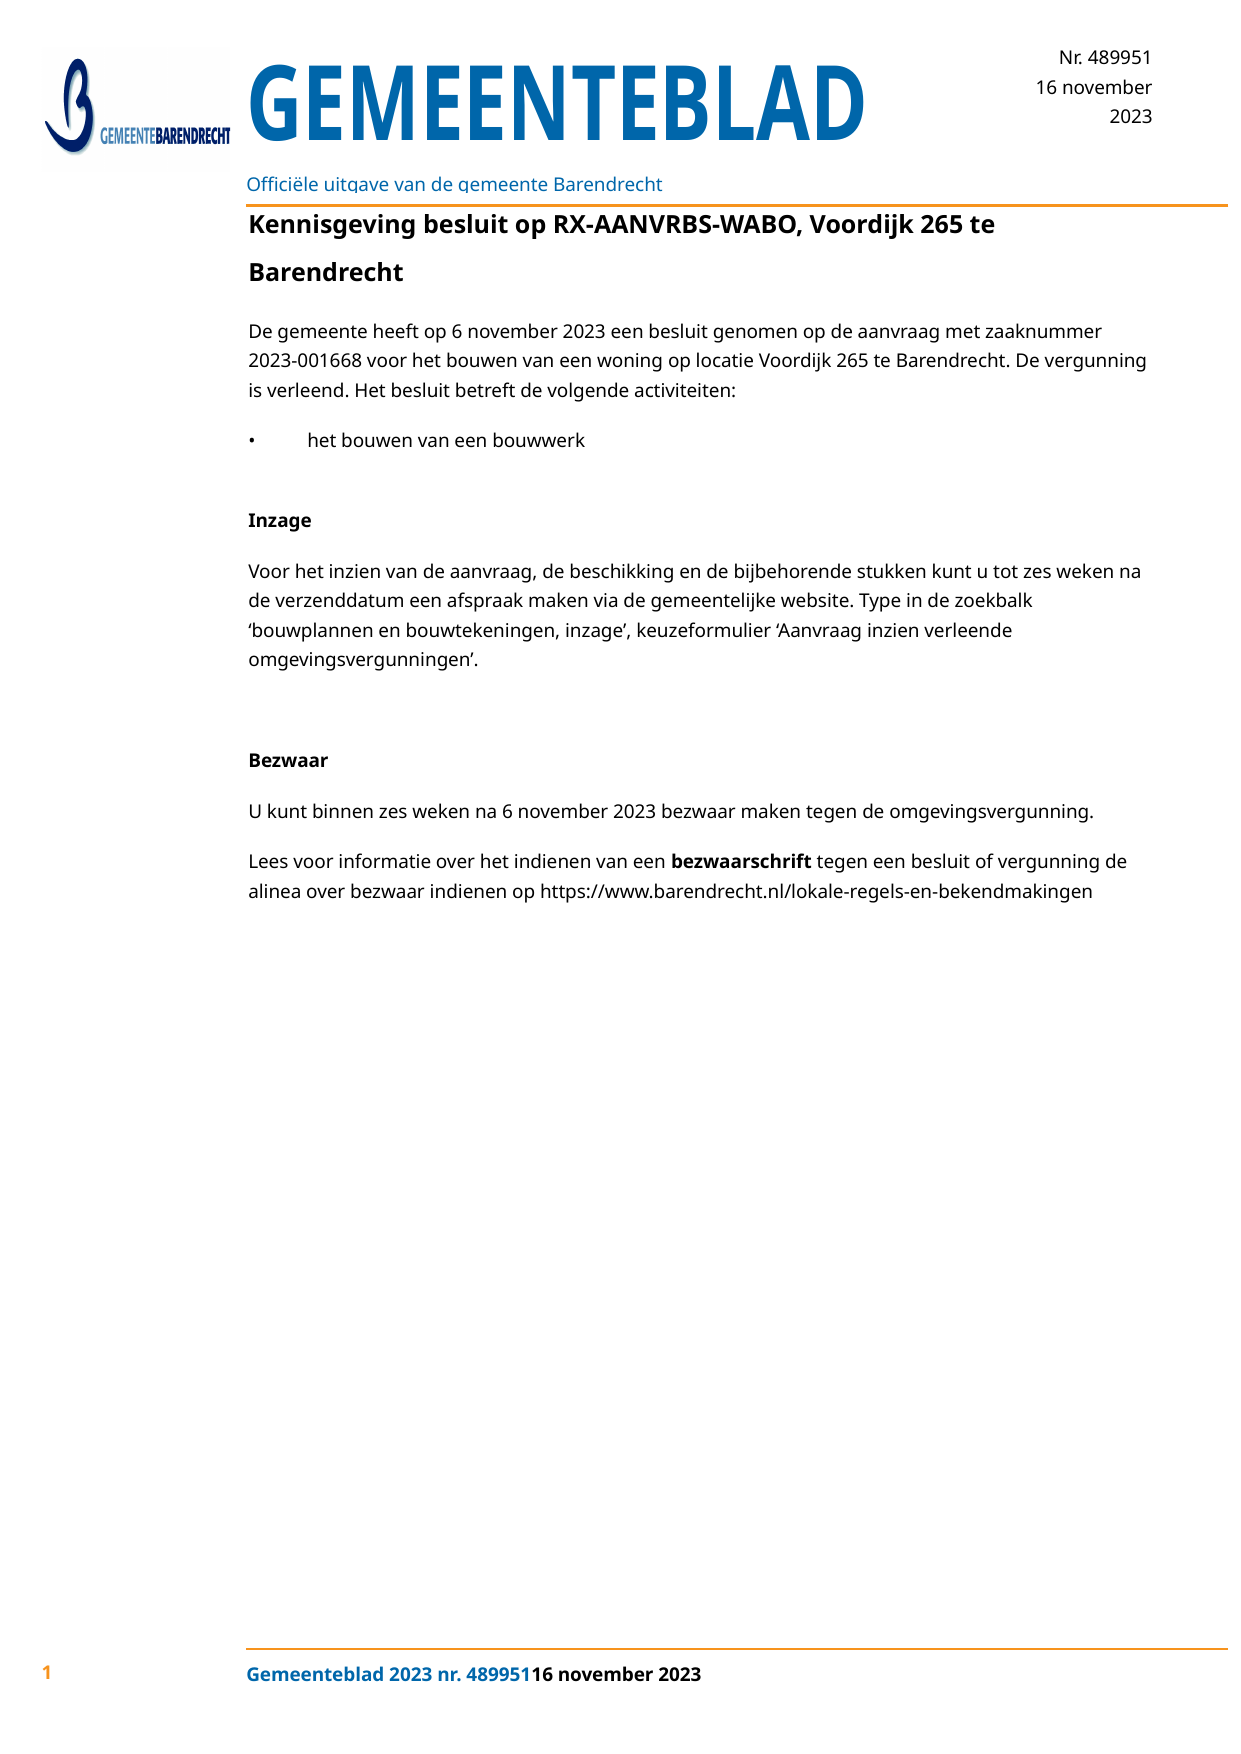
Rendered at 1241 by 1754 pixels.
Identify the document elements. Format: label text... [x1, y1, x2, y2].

text Bezwaar [248, 747, 1152, 773]
text Voor het inzien van de aanvraag, de beschikking en de bijbehorende stukken kunt u tot zes weken na de verzenddatum een afspraak maken via de gemeentelijke website. Type in de zoekbalk ‘bouwplannen en bouwtekeningen, inzage’, keuzeformulier ‘Aanvraag inzien verleende omgevingsvergunningen’. [248, 558, 1152, 672]
text De gemeente heeft op 6 november 2023 een besluit genomen op de aanvraag met zaaknummer 2023-001668 voor het bouwen van een woning op locatie Voordijk 265 te Barendrecht. De vergunning is verleend. Het besluit betreft de volgende activiteiten: [248, 318, 1152, 403]
text Inzage [248, 507, 1152, 533]
text Kennisgeving besluit op RX-AANVRBS-WABO, Voordijk 265 te Barendrecht [248, 207, 1152, 288]
picture [41, 47, 231, 172]
list het bouwen van een bouwwerk [248, 427, 1152, 453]
text Lees voor informatie over het indienen van een bezwaarschrift tegen een besluit of vergunning de alinea over bezwaar indienen op https://www.barendrecht.nl/lokale-regels-en-bekendmakingen [248, 848, 1152, 904]
text U kunt binnen zes weken na 6 november 2023 bezwaar maken tegen de omgevingsvergunning. [248, 798, 1152, 824]
